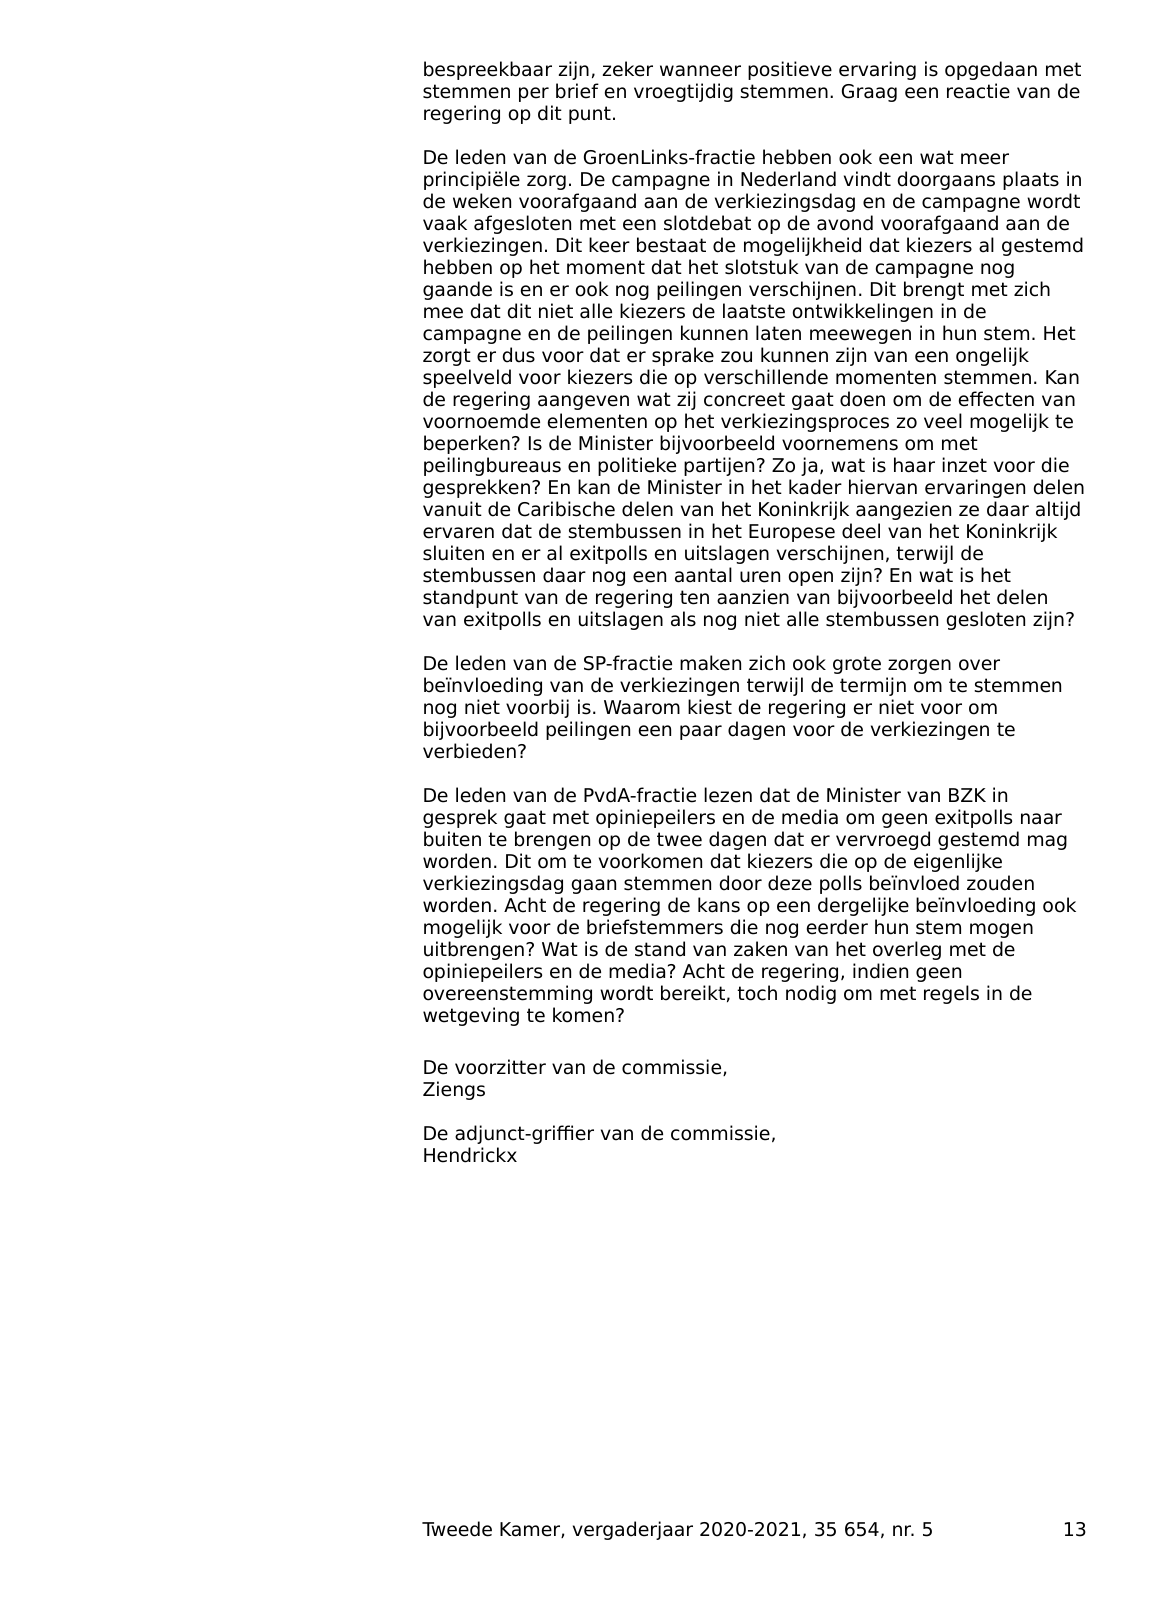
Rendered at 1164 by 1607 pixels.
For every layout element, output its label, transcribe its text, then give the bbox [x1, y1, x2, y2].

text De adjunct-griffier van de commissie, Hendrickx [422, 1123, 1087, 1167]
text De leden van de GroenLinks-fractie hebben ook een wat meer principiële zorg. De campagne in Nederland vindt doorgaans plaats in de weken voorafgaand aan de verkiezingsdag en de campagne wordt vaak afgesloten met een slotdebat op de avond voorafgaand aan de verkiezingen. Dit keer bestaat de mogelijkheid dat kiezers al gestemd hebben op het moment dat het slotstuk van de campagne nog gaande is en er ook nog peilingen verschijnen. Dit brengt met zich mee dat dit niet alle kiezers de laatste ontwikkelingen in de campagne en de peilingen kunnen laten meewegen in hun stem. Het zorgt er dus voor dat er sprake zou kunnen zijn van een ongelijk speelveld voor kiezers die op verschillende momenten stemmen. Kan de regering aangeven wat zij concreet gaat doen om de effecten van voornoemde elementen op het verkiezingsproces zo veel mogelijk te beperken? Is de Minister bijvoorbeeld voornemens om met peilingbureaus en politieke partijen? Zo ja, wat is haar inzet voor die gesprekken? En kan de Minister in het kader hiervan ervaringen delen vanuit de Caribische delen van het Koninkrijk aangezien ze daar altijd ervaren dat de stembussen in het Europese deel van het Koninkrijk sluiten en er al exitpolls en uitslagen verschijnen, terwijl de stembussen daar nog een aantal uren open zijn? En wat is het standpunt van de regering ten aanzien van bijvoorbeeld het delen van exitpolls en uitslagen als nog niet alle stembussen gesloten zijn? [422, 147, 1087, 631]
text bespreekbaar zijn, zeker wanneer positieve ervaring is opgedaan met stemmen per brief en vroegtijdig stemmen. Graag een reactie van de regering op dit punt. [422, 59, 1087, 125]
text De leden van de PvdA-fractie lezen dat de Minister van BZK in gesprek gaat met opiniepeilers en de media om geen exitpolls naar buiten te brengen op de twee dagen dat er vervroegd gestemd mag worden. Dit om te voorkomen dat kiezers die op de eigenlijke verkiezingsdag gaan stemmen door deze polls beïnvloed zouden worden. Acht de regering de kans op een dergelijke beïnvloeding ook mogelijk voor de briefstemmers die nog eerder hun stem mogen uitbrengen? Wat is de stand van zaken van het overleg met de opiniepeilers en de media? Acht de regering, indien geen overeenstemming wordt bereikt, toch nodig om met regels in de wetgeving te komen? [422, 785, 1087, 1027]
text De voorzitter van de commissie, Ziengs [422, 1057, 1087, 1101]
text De leden van de SP-fractie maken zich ook grote zorgen over beïnvloeding van de verkiezingen terwijl de termijn om te stemmen nog niet voorbij is. Waarom kiest de regering er niet voor om bijvoorbeeld peilingen een paar dagen voor de verkiezingen te verbieden? [422, 653, 1087, 763]
